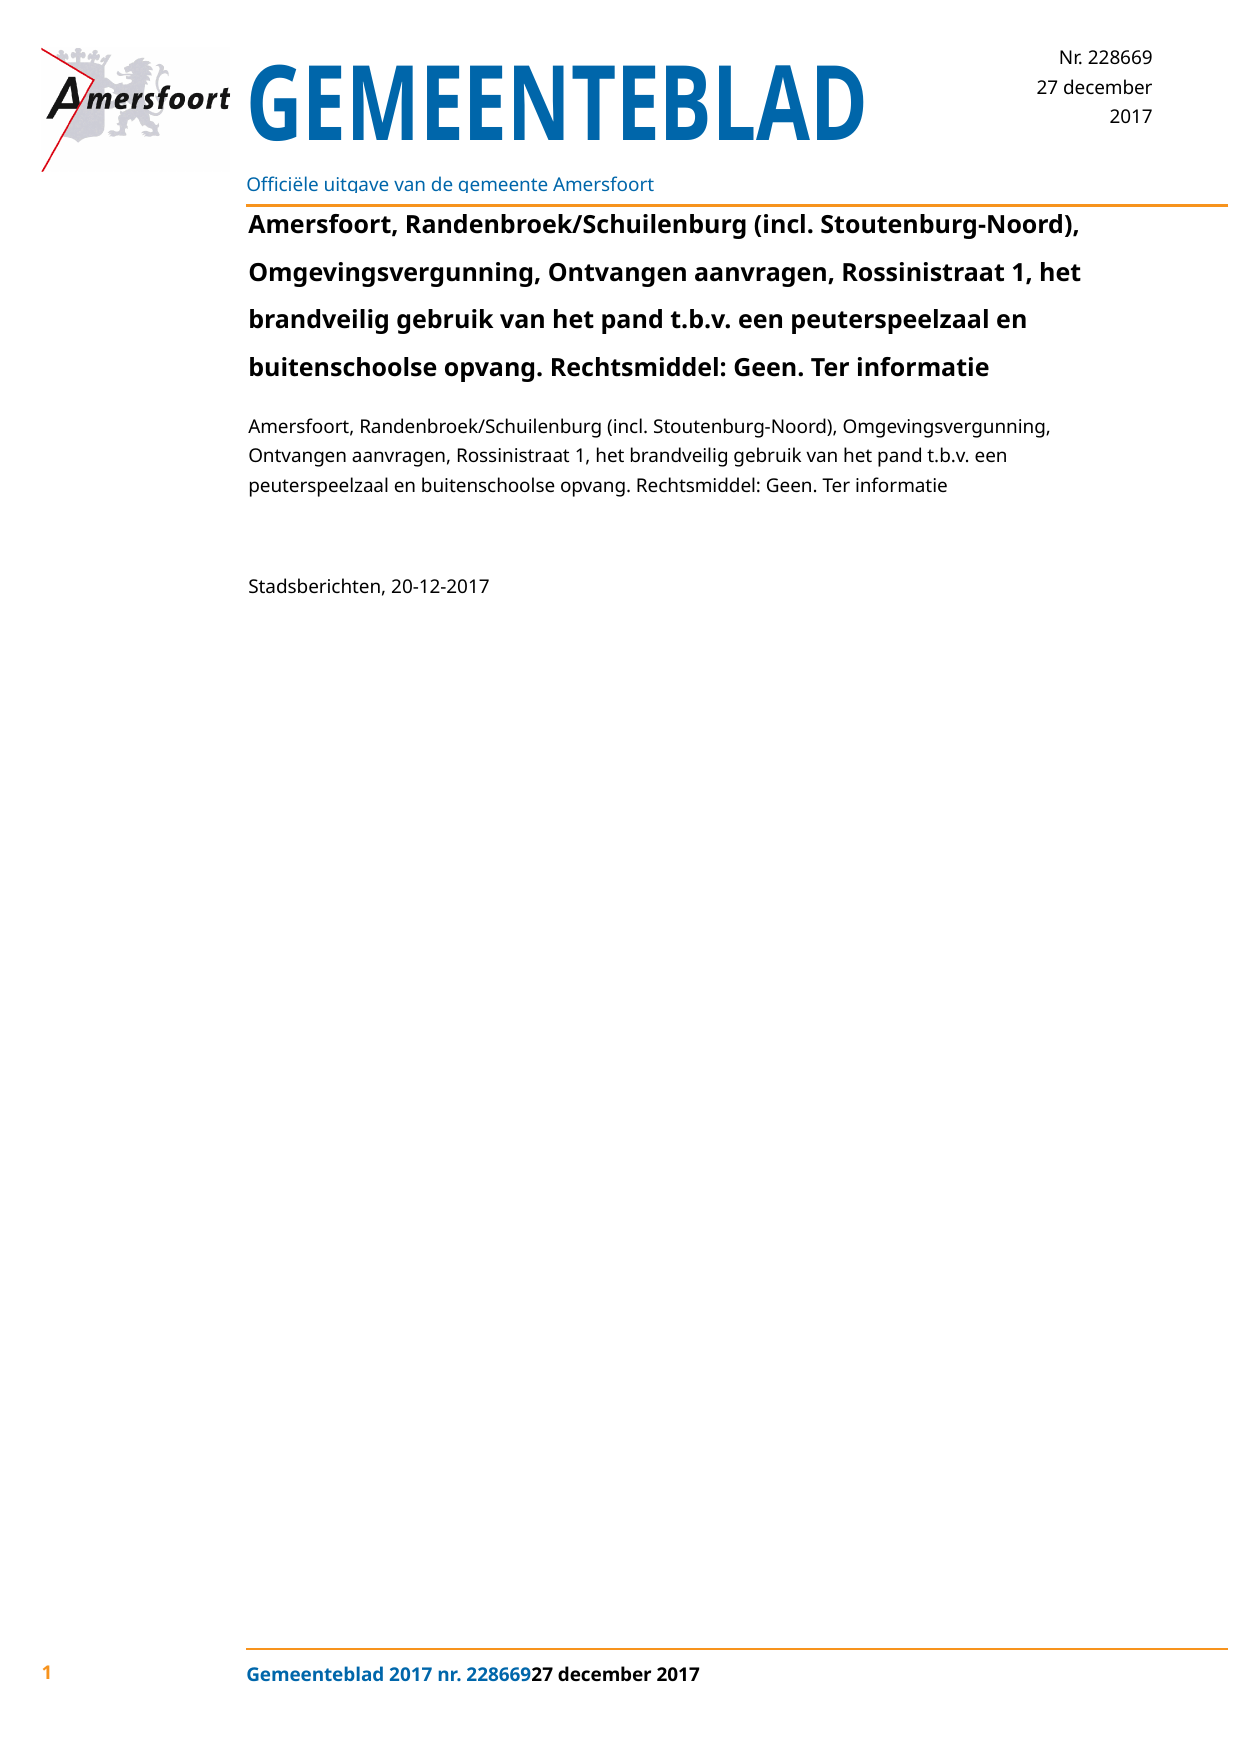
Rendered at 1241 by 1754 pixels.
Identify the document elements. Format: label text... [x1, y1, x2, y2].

text Amersfoort, Randenbroek/Schuilenburg (incl. Stoutenburg-Noord), Omgevingsvergunning, Ontvangen aanvragen, Rossinistraat 1, het brandveilig gebruik van het pand t.b.v. een peuterspeelzaal en buitenschoolse opvang. Rechtsmiddel: Geen. Ter informatie [248, 413, 1152, 498]
text Stadsberichten, 20-12-2017 [248, 573, 1152, 599]
picture [41, 47, 231, 172]
text Amersfoort, Randenbroek/Schuilenburg (incl. Stoutenburg-Noord), Omgevingsvergunning, Ontvangen aanvragen, Rossinistraat 1, het brandveilig gebruik van het pand t.b.v. een peuterspeelzaal en buitenschoolse opvang. Rechtsmiddel: Geen. Ter informatie [248, 207, 1152, 384]
